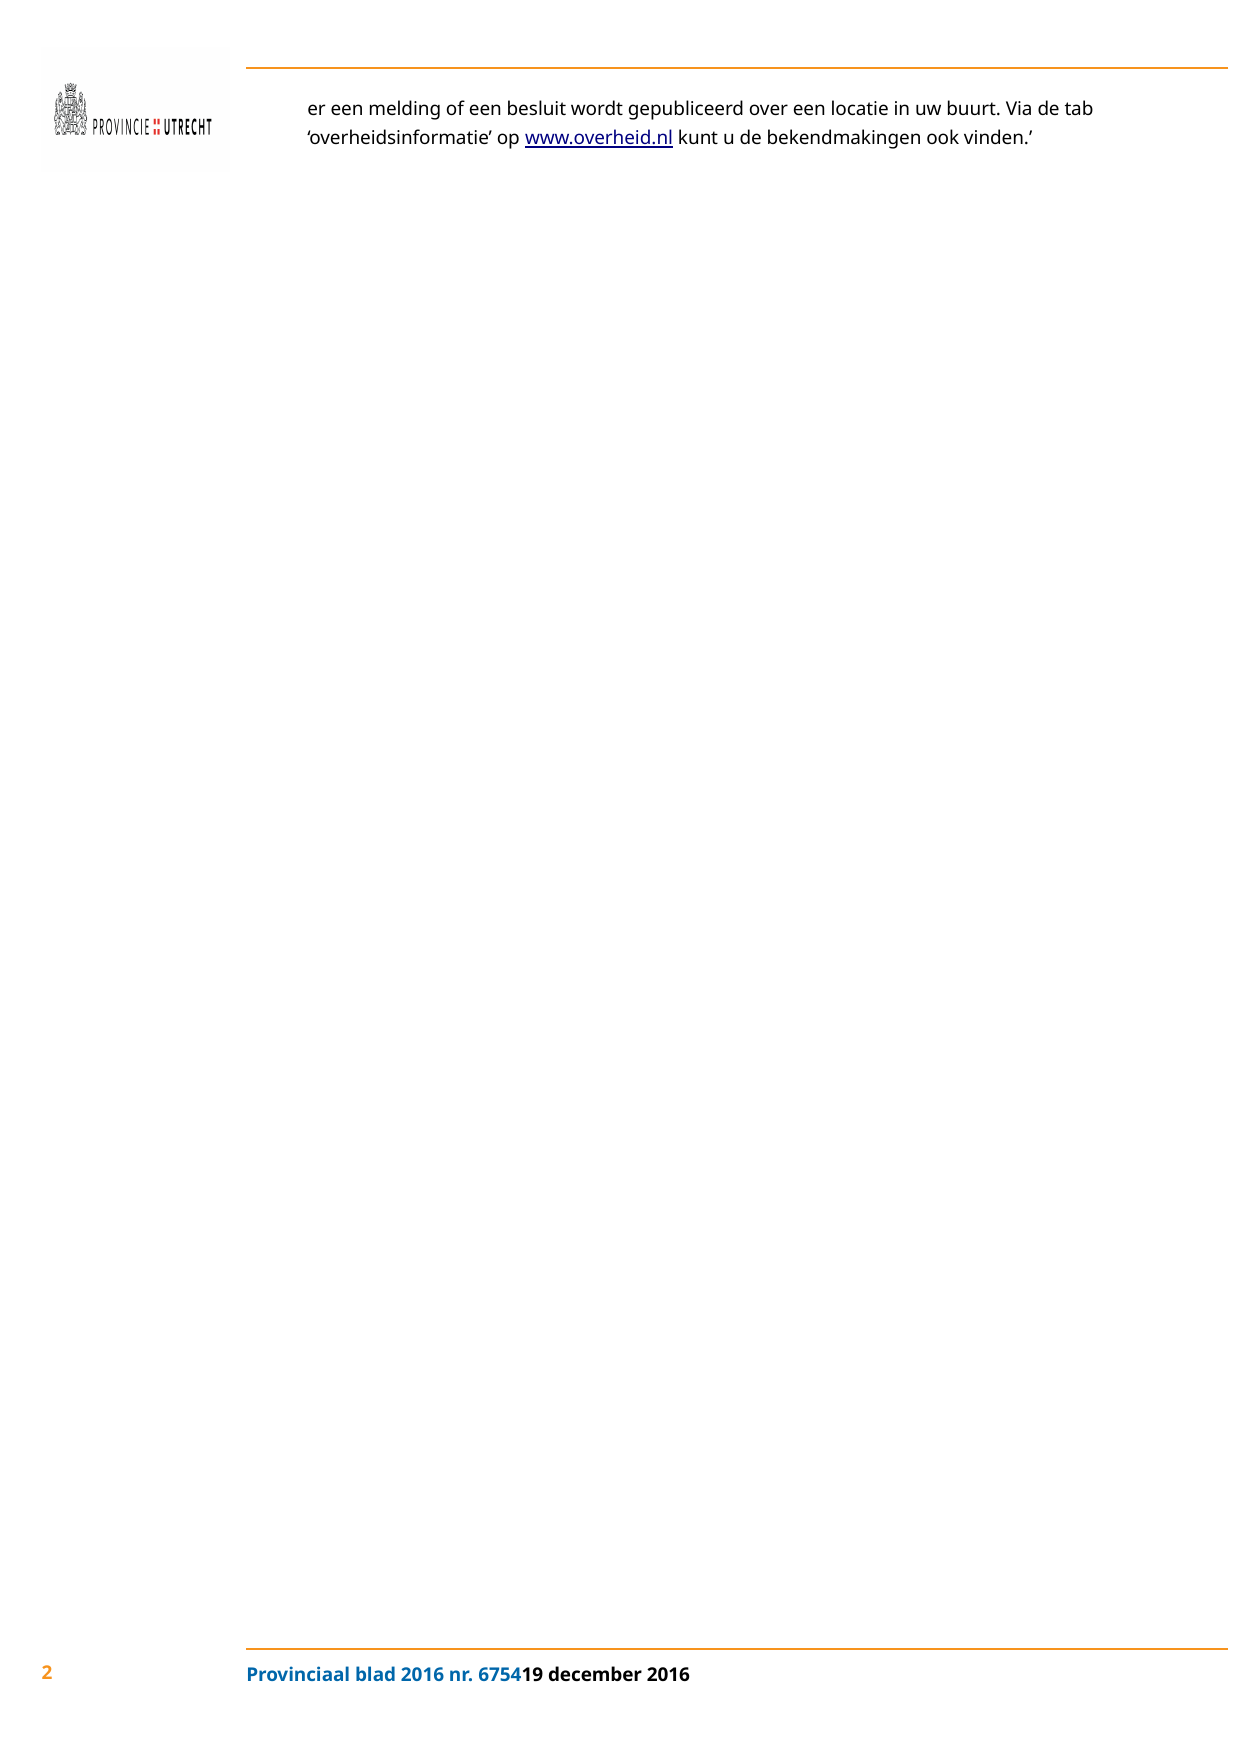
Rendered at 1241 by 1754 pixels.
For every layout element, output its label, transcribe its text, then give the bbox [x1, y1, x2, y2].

list er een melding of een besluit wordt gepubliceerd over een locatie in uw buurt. Via de tab ‘overheidsinformatie’ op www.overheid.nl kunt u de bekendmakingen ook vinden.’ [248, 95, 1152, 150]
picture [41, 47, 231, 172]
